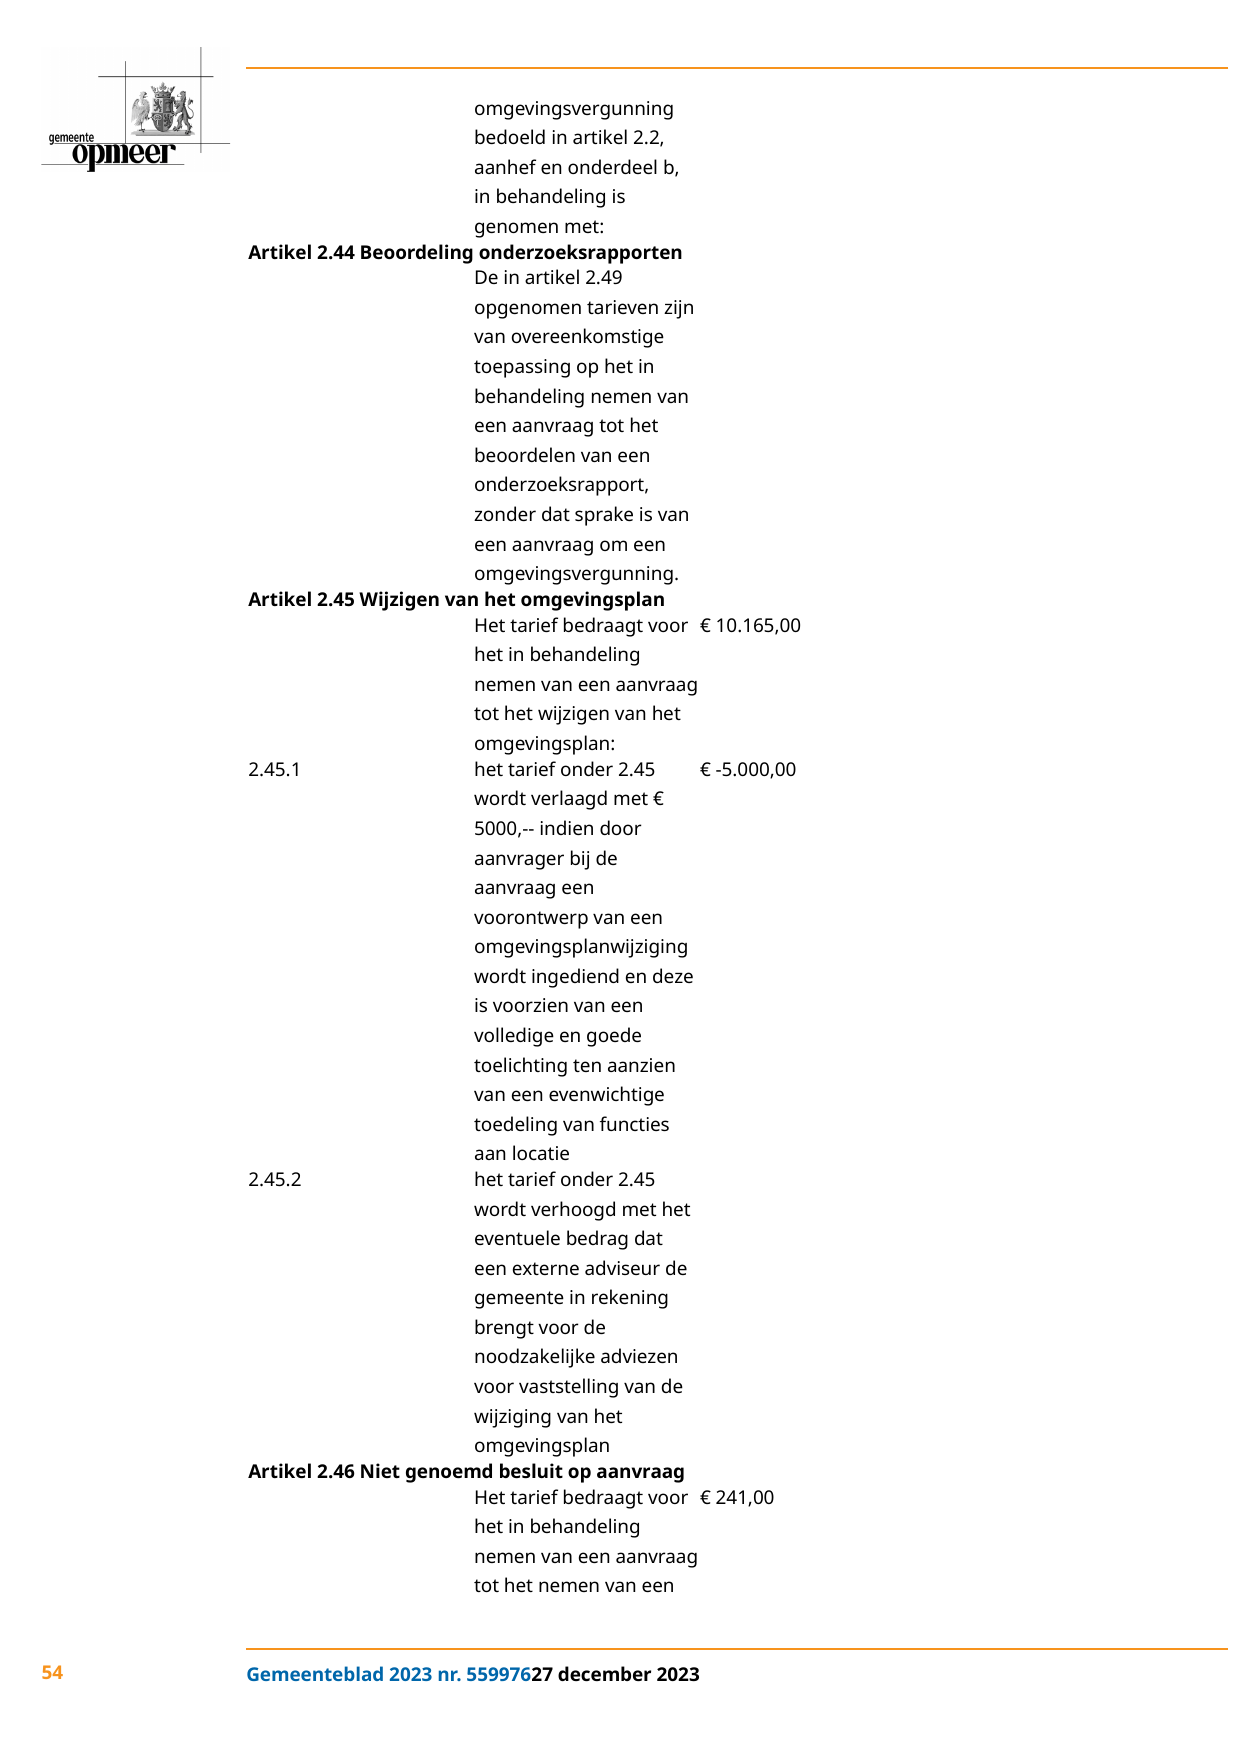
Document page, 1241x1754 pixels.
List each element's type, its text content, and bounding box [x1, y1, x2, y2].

table_cell omgevingsvergunning bedoeld in artikel 2.2, aanhef en onderdeel b, in behandeling is genomen met: [474, 95, 700, 239]
table_cell Het tarief bedraagt voor het in behandeling nemen van een aanvraag tot het nemen van een [474, 1484, 700, 1598]
table_cell € 10.165,00 [700, 612, 926, 756]
table_cell [926, 586, 1152, 612]
table_cell [926, 612, 1152, 756]
table_cell Het tarief bedraagt voor het in behandeling nemen van een aanvraag tot het wijzigen van het omgevingsplan: [474, 612, 700, 756]
picture [41, 47, 231, 172]
table_cell [248, 612, 474, 756]
table_cell [926, 95, 1152, 239]
table_cell 2.45.1 [248, 756, 474, 1166]
table_cell [248, 265, 474, 586]
table_cell [926, 1484, 1152, 1598]
table_cell Artikel 2.46 Niet genoemd besluit op aanvraag [248, 1458, 926, 1484]
table_cell [700, 95, 926, 239]
table_cell € -5.000,00 [700, 756, 926, 1166]
table_cell [700, 265, 926, 586]
table_cell De in artikel 2.49 opgenomen tarieven zijn van overeenkomstige toepassing op het in behandeling nemen van een aanvraag tot het beoordelen van een onderzoeksrapport, zonder dat sprake is van een aanvraag om een omgevingsvergunning. [474, 265, 700, 586]
table_cell het tarief onder 2.45 wordt verhoogd met het eventuele bedrag dat een externe adviseur de gemeente in rekening brengt voor de noodzakelijke adviezen voor vaststelling van de wijziging van het omgevingsplan [474, 1166, 700, 1458]
table_cell [248, 95, 474, 239]
table_cell [926, 1166, 1152, 1458]
table_cell 2.45.2 [248, 1166, 474, 1458]
table_cell [926, 756, 1152, 1166]
table_cell [926, 265, 1152, 586]
table_cell [926, 239, 1152, 264]
table_cell [926, 1458, 1152, 1484]
table_cell Artikel 2.45 Wijzigen van het omgevingsplan [248, 586, 926, 612]
table_cell het tarief onder 2.45 wordt verlaagd met € 5000,-- indien door aanvrager bij de aanvraag een voorontwerp van een omgevingsplanwijziging wordt ingediend en deze is voorzien van een volledige en goede toelichting ten aanzien van een evenwichtige toedeling van functies aan locatie [474, 756, 700, 1166]
table_cell [700, 1166, 926, 1458]
table_cell € 241,00 [700, 1484, 926, 1598]
table_cell [248, 1484, 474, 1598]
table_cell Artikel 2.44 Beoordeling onderzoeksrapporten [248, 239, 926, 264]
